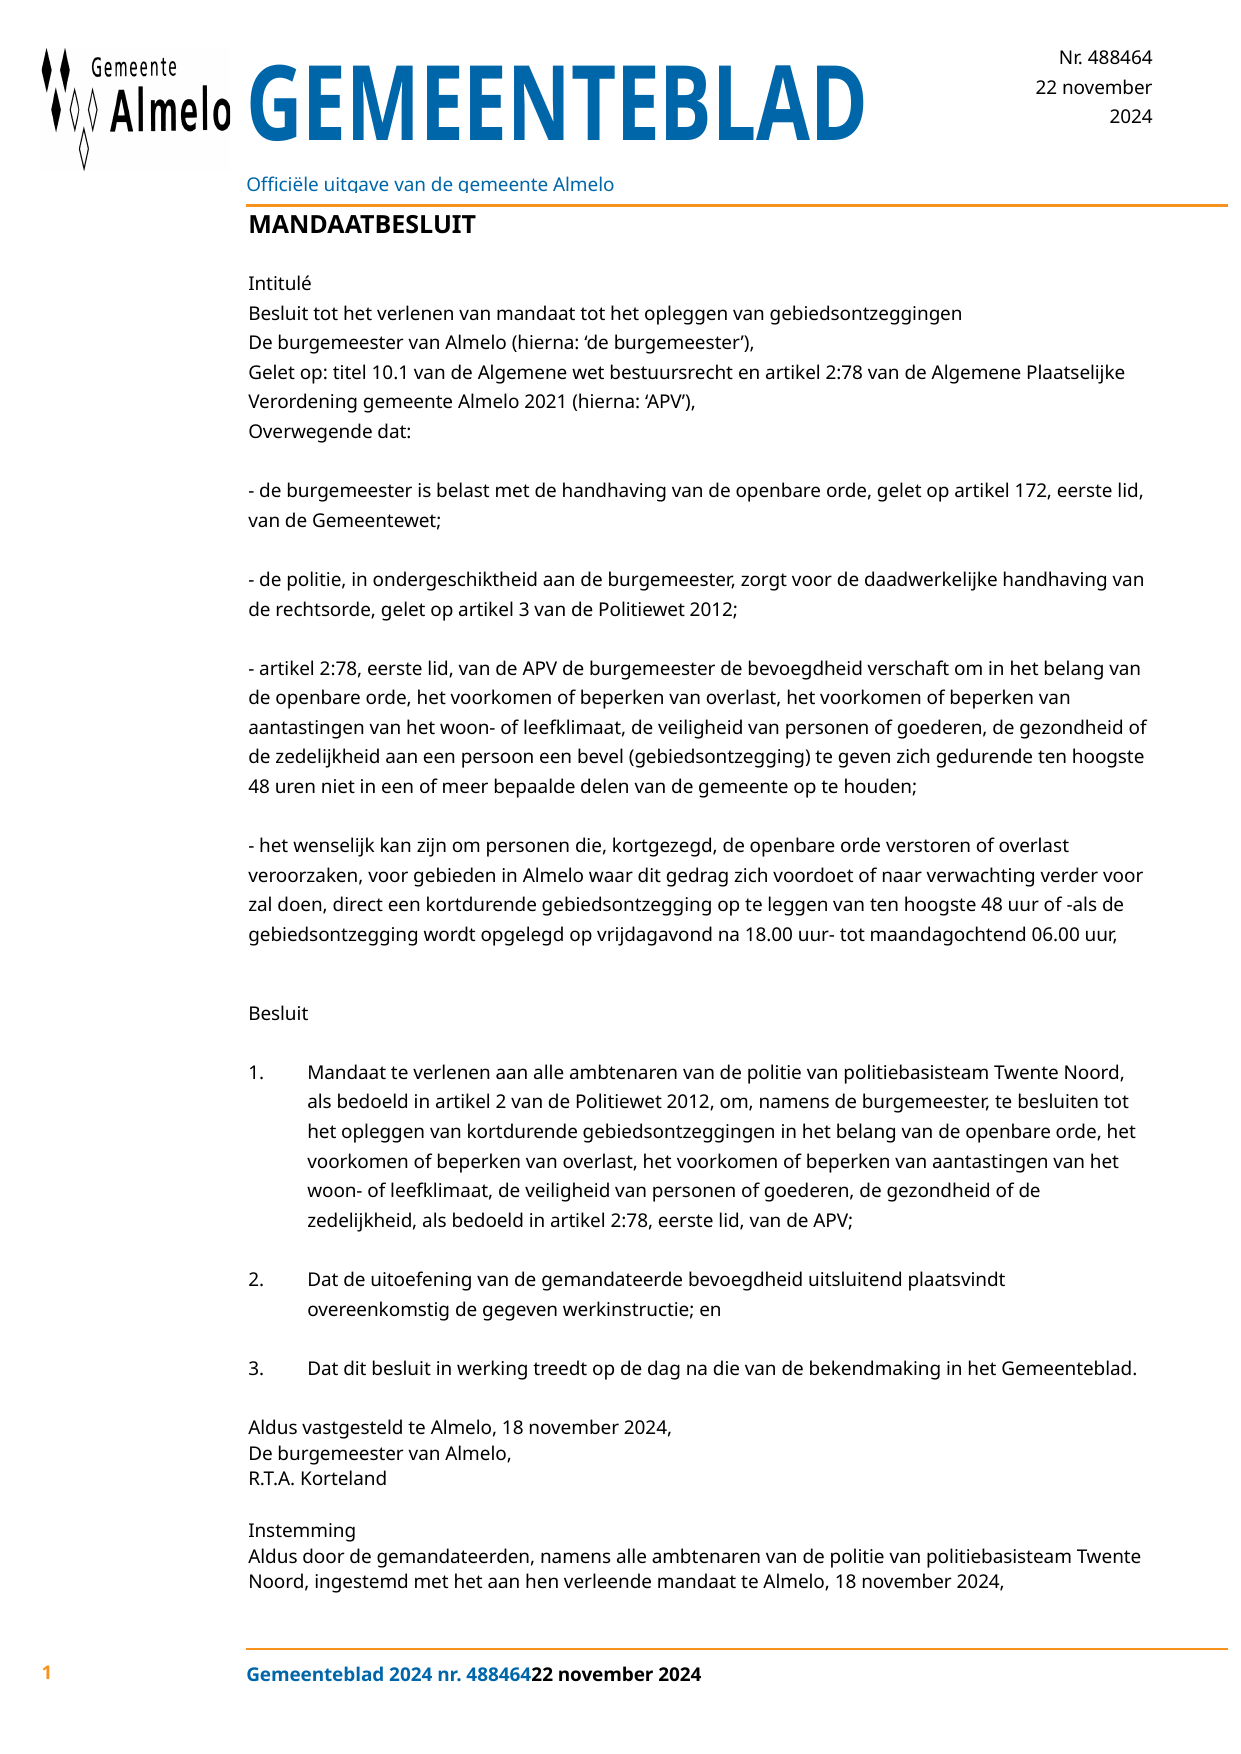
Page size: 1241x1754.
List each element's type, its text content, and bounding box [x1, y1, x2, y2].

text - het wenselijk kan zijn om personen die, kortgezegd, de openbare orde verstoren of overlast veroorzaken, voor gebieden in Almelo waar dit gedrag zich voordoet of naar verwachting verder voor zal doen, direct een kortdurende gebiedsontzegging op te leggen van ten hoogste 48 uur of -als de gebiedsontzegging wordt opgelegd op vrijdagavond na 18.00 uur- tot maandagochtend 06.00 uur, [248, 832, 1152, 947]
text Instemming [248, 1517, 1152, 1543]
text Aldus vastgesteld te Almelo, 18 november 2024, [248, 1414, 1152, 1440]
list Dat dit besluit in werking treedt op de dag na die van de bekendmaking in het Gemeenteblad. [248, 1355, 1152, 1381]
list Dat de uitoefening van de gemandateerde bevoegdheid uitsluitend plaatsvindt overeenkomstig de gegeven werkinstructie; en [248, 1266, 1152, 1322]
text Besluit [248, 1000, 1152, 1026]
text De burgemeester van Almelo (hierna: ‘de burgemeester’), [248, 329, 1152, 355]
list Mandaat te verlenen aan alle ambtenaren van de politie van politiebasisteam Twente Noord, als bedoeld in artikel 2 van de Politiewet 2012, om, namens de burgemeester, te besluiten tot het opleggen van kortdurende gebiedsontzeggingen in het belang van de openbare orde, het voorkomen of beperken van overlast, het voorkomen of beperken van aantastingen van het woon- of leefklimaat, de veiligheid van personen of goederen, de gezondheid of de zedelijkheid, als bedoeld in artikel 2:78, eerste lid, van de APV; [248, 1059, 1152, 1233]
text MANDAATBESLUIT [248, 207, 1152, 241]
text Gelet op: titel 10.1 van de Algemene wet bestuursrecht en artikel 2:78 van de Algemene Plaatselijke Verordening gemeente Almelo 2021 (hierna: ‘APV’), [248, 359, 1152, 414]
text R.T.A. Korteland [248, 1466, 1152, 1491]
text Intitulé [248, 270, 1152, 296]
text De burgemeester van Almelo, [248, 1440, 1152, 1466]
text - artikel 2:78, eerste lid, van de APV de burgemeester de bevoegdheid verschaft om in het belang van de openbare orde, het voorkomen of beperken van overlast, het voorkomen of beperken van aantastingen van het woon- of leefklimaat, de veiligheid van personen of goederen, de gezondheid of de zedelijkheid aan een persoon een bevel (gebiedsontzegging) te geven zich gedurende ten hoogste 48 uren niet in een of meer bepaalde delen van de gemeente op te houden; [248, 655, 1152, 799]
text Besluit tot het verlenen van mandaat tot het opleggen van gebiedsontzeggingen [248, 300, 1152, 326]
picture [41, 47, 231, 172]
text Aldus door de gemandateerden, namens alle ambtenaren van de politie van politiebasisteam Twente Noord, ingestemd met het aan hen verleende mandaat te Almelo, 18 november 2024, [248, 1543, 1152, 1594]
text - de burgemeester is belast met de handhaving van de openbare orde, gelet op artikel 172, eerste lid, van de Gemeentewet; [248, 477, 1152, 533]
text Overwegende dat: [248, 418, 1152, 444]
text - de politie, in ondergeschiktheid aan de burgemeester, zorgt voor de daadwerkelijke handhaving van de rechtsorde, gelet op artikel 3 van de Politiewet 2012; [248, 566, 1152, 621]
